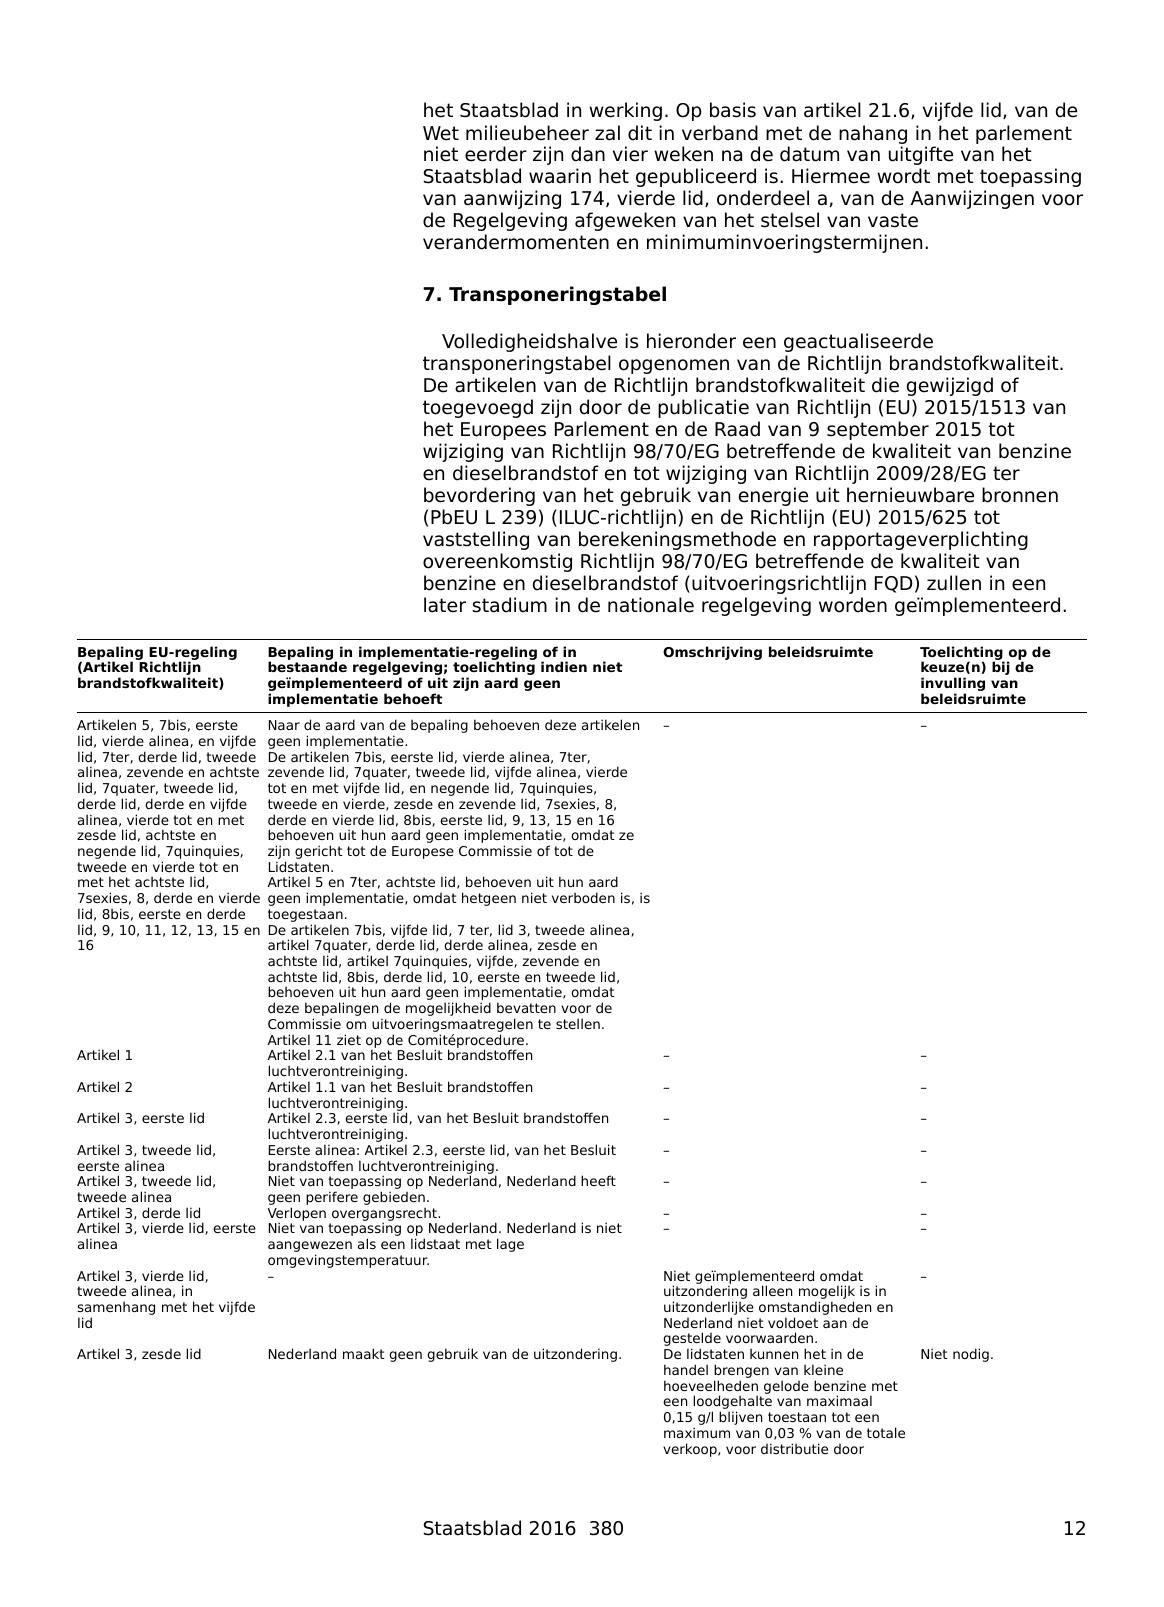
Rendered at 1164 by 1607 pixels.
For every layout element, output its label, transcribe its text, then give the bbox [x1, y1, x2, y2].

table_cell – [914, 1221, 1087, 1268]
table_cell – [657, 1143, 914, 1174]
table_cell Artikel 2 [77, 1080, 261, 1111]
text het Staatsblad in werking. Op basis van artikel 21.6, vijfde lid, van de Wet milieubeheer zal dit in verband met de nahang in het parlement niet eerder zijn dan vier weken na de datum van uitgifte van het Staatsblad waarin het gepubliceerd is. Hiermee wordt met toepassing van aanwijzing 174, vierde lid, onderdeel a, van de Aanwijzingen voor de Regelgeving afgeweken van het stelsel van vaste verandermomenten en minimuminvoeringstermijnen. [422, 100, 1087, 254]
table_header Toelichting op de keuze(n) bij de invulling van beleidsruimte [914, 640, 1087, 712]
table_cell Niet van toepassing op Nederland, Nederland heeft geen perifere gebieden. [261, 1174, 657, 1206]
subtitle 7. Transponeringstabel [422, 284, 1087, 306]
table_cell – [914, 1269, 1087, 1347]
table_cell Artikel 2.1 van het Besluit brandstoffen luchtverontreiniging. [261, 1048, 657, 1080]
table_cell – [657, 1080, 914, 1111]
table_cell – [914, 1080, 1087, 1111]
table_cell Artikelen 5, 7bis, eerste lid, vierde alinea, en vijfde lid, 7ter, derde lid, tweede alinea, zevende en achtste lid, 7quater, tweede lid, derde lid, derde en vijfde alinea, vierde tot en met zesde lid, achtste en negende lid, 7quinquies, tweede en vierde tot en met het achtste lid, 7sexies, 8, derde en vierde lid, 8bis, eerste en derde lid, 9, 10, 11, 12, 13, 15 en 16 [77, 713, 261, 1048]
table_header Bepaling in implementatie-regeling of in bestaande regelgeving; toelichting indien niet geïmplementeerd of uit zijn aard geen implementatie behoeft [261, 640, 657, 712]
table_cell – [914, 1048, 1087, 1080]
table_cell – [657, 1048, 914, 1080]
table_cell – [914, 1206, 1087, 1221]
table_cell Verlopen overgangsrecht. [261, 1206, 657, 1221]
table_header Bepaling EU-regeling (Artikel Richtlijn brandstofkwaliteit) [77, 640, 261, 712]
table_cell – [914, 1143, 1087, 1174]
table_cell Nederland maakt geen gebruik van de uitzondering. [261, 1347, 657, 1457]
table_cell Artikel 3, vierde lid, eerste alinea [77, 1221, 261, 1268]
table_cell Niet geïmplementeerd omdat uitzondering alleen mogelijk is in uitzonderlijke omstandigheden en Nederland niet voldoet aan de gestelde voorwaarden. [657, 1269, 914, 1347]
table_cell Artikel 3, zesde lid [77, 1347, 261, 1457]
table_cell Artikel 1 [77, 1048, 261, 1080]
table_cell – [261, 1269, 657, 1347]
table_header Omschrijving beleidsruimte [657, 640, 914, 712]
table_cell – [657, 1206, 914, 1221]
table_cell De lidstaten kunnen het in de handel brengen van kleine hoeveelheden gelode benzine met een loodgehalte van maximaal 0,15 g/l blijven toestaan tot een maximum van 0,03 % van de totale verkoop, voor distributie door [657, 1347, 914, 1457]
table_cell – [914, 713, 1087, 1048]
table_cell Artikel 2.3, eerste lid, van het Besluit brandstoffen luchtverontreiniging. [261, 1111, 657, 1143]
table_cell – [657, 1111, 914, 1143]
table_cell – [914, 1111, 1087, 1143]
table_cell – [914, 1174, 1087, 1206]
table_cell – [657, 713, 914, 1048]
table_cell Artikel 3, tweede lid, eerste alinea [77, 1143, 261, 1174]
table_cell – [657, 1174, 914, 1206]
table_cell Artikel 3, vierde lid, tweede alinea, in samenhang met het vijfde lid [77, 1269, 261, 1347]
table_cell – [657, 1221, 914, 1268]
table_cell Niet van toepassing op Nederland. Nederland is niet aangewezen als een lidstaat met lage omgevingstemperatuur. [261, 1221, 657, 1268]
table_cell Niet nodig. [914, 1347, 1087, 1457]
table_cell Eerste alinea: Artikel 2.3, eerste lid, van het Besluit brandstoffen luchtverontreiniging. [261, 1143, 657, 1174]
table_cell Artikel 1.1 van het Besluit brandstoffen luchtverontreiniging. [261, 1080, 657, 1111]
table_cell Artikel 3, derde lid [77, 1206, 261, 1221]
table_cell Artikel 3, tweede lid, tweede alinea [77, 1174, 261, 1206]
text Volledigheidshalve is hieronder een geactualiseerde transponeringstabel opgenomen van de Richtlijn brandstofkwaliteit. De artikelen van de Richtlijn brandstofkwaliteit die gewijzigd of toegevoegd zijn door de publicatie van Richtlijn (EU) 2015/1513 van het Europees Parlement en de Raad van 9 september 2015 tot wijziging van Richtlijn 98/70/EG betreffende de kwaliteit van benzine en dieselbrandstof en tot wijziging van Richtlijn 2009/28/EG ter bevordering van het gebruik van energie uit hernieuwbare bronnen (PbEU L 239) (ILUC-richtlijn) en de Richtlijn (EU) 2015/625 tot vaststelling van berekeningsmethode en rapportageverplichting overeenkomstig Richtlijn 98/70/EG betreffende de kwaliteit van benzine en dieselbrandstof (uitvoeringsrichtlijn FQD) zullen in een later stadium in de nationale regelgeving worden geïmplementeerd. [422, 331, 1087, 617]
table_cell Artikel 3, eerste lid [77, 1111, 261, 1143]
table_cell Naar de aard van de bepaling behoeven deze artikelen geen implementatie. De artikelen 7bis, eerste lid, vierde alinea, 7ter, zevende lid, 7quater, tweede lid, vijfde alinea, vierde tot en met vijfde lid, en negende lid, 7quinquies, tweede en vierde, zesde en zevende lid, 7sexies, 8, derde en vierde lid, 8bis, eerste lid, 9, 13, 15 en 16 behoeven uit hun aard geen implementatie, omdat ze zijn gericht tot de Europese Commissie of tot de Lidstaten. Artikel 5 en 7ter, achtste lid, behoeven uit hun aard geen implementatie, omdat hetgeen niet verboden is, is toegestaan. De artikelen 7bis, vijfde lid, 7 ter, lid 3, tweede alinea, artikel 7quater, derde lid, derde alinea, zesde en achtste lid, artikel 7quinquies, vijfde, zevende en achtste lid, 8bis, derde lid, 10, eerste en tweede lid, behoeven uit hun aard geen implementatie, omdat deze bepalingen de mogelijkheid bevatten voor de Commissie om uitvoeringsmaatregelen te stellen. Artikel 11 ziet op de Comitéprocedure. [261, 713, 657, 1048]
